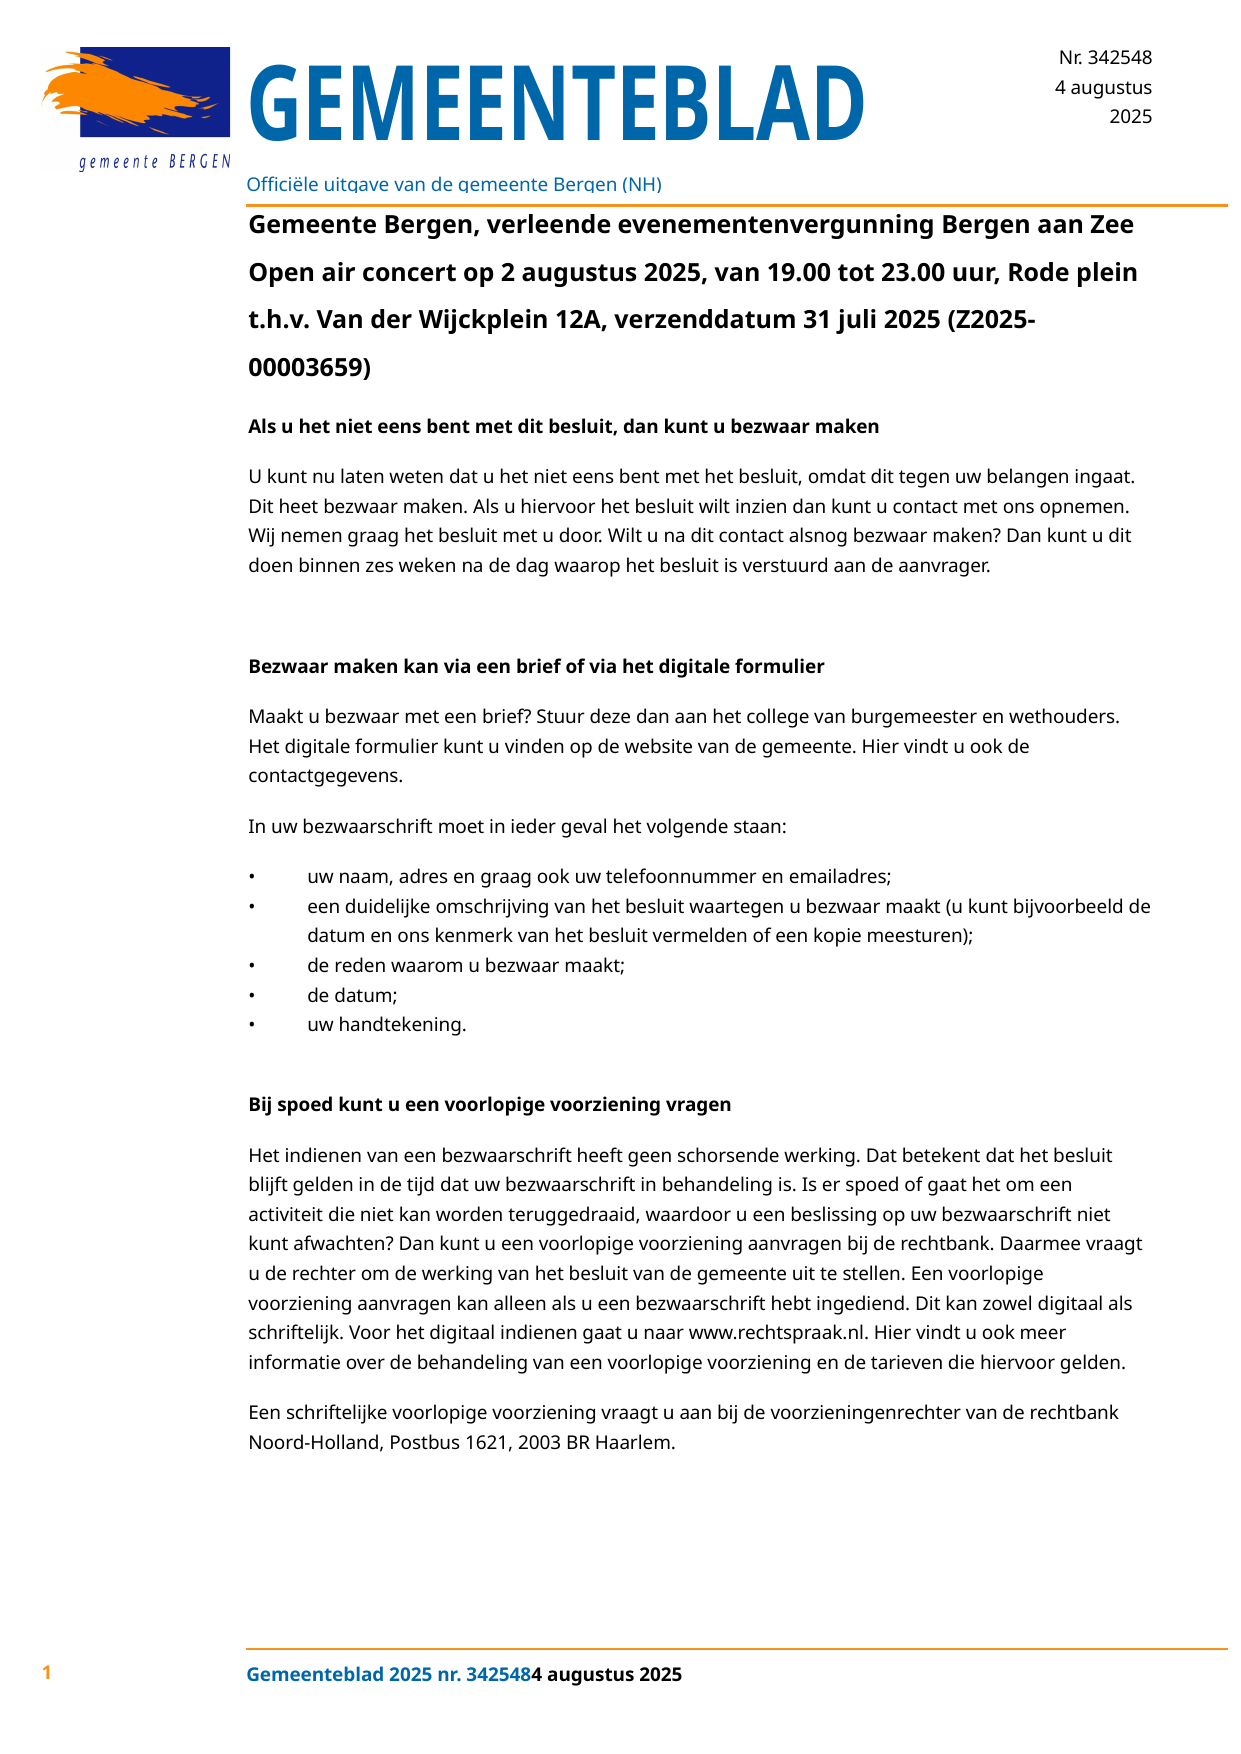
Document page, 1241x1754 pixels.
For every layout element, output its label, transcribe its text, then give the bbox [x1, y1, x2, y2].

list de reden waarom u bezwaar maakt; [248, 952, 1152, 978]
text Een schriftelijke voorlopige voorziening vraagt u aan bij de voorzieningenrechter van de rechtbank Noord-Holland, Postbus 1621, 2003 BR Haarlem. [248, 1399, 1152, 1455]
text Als u het niet eens bent met dit besluit, dan kunt u bezwaar maken [248, 413, 1152, 439]
picture [41, 47, 231, 172]
text U kunt nu laten weten dat u het niet eens bent met het besluit, omdat dit tegen uw belangen ingaat. Dit heet bezwaar maken. Als u hiervoor het besluit wilt inzien dan kunt u contact met ons opnemen. Wij nemen graag het besluit met u door. Wilt u na dit contact alsnog bezwaar maken? Dan kunt u dit doen binnen zes weken na de dag waarop het besluit is verstuurd aan de aanvrager. [248, 463, 1152, 578]
list een duidelijke omschrijving van het besluit waartegen u bezwaar maakt (u kunt bijvoorbeeld de datum en ons kenmerk van het besluit vermelden of een kopie meesturen); [248, 893, 1152, 948]
text Gemeente Bergen, verleende evenementenvergunning Bergen aan Zee Open air concert op 2 augustus 2025, van 19.00 tot 23.00 uur, Rode plein t.h.v. Van der Wijckplein 12A, verzenddatum 31 juli 2025 (Z2025-00003659) [248, 207, 1152, 384]
text In uw bezwaarschrift moet in ieder geval het volgende staan: [248, 813, 1152, 839]
list uw handtekening. [248, 1011, 1152, 1037]
text Maakt u bezwaar met een brief? Stuur deze dan aan het college van burgemeester en wethouders. Het digitale formulier kunt u vinden op de website van de gemeente. Hier vindt u ook de contactgegevens. [248, 703, 1152, 788]
list de datum; [248, 982, 1152, 1008]
list uw naam, adres en graag ook uw telefoonnummer en emailadres; [248, 863, 1152, 889]
text Het indienen van een bezwaarschrift heeft geen schorsende werking. Dat betekent dat het besluit blijft gelden in de tijd dat uw bezwaarschrift in behandeling is. Is er spoed of gaat het om een activiteit die niet kan worden teruggedraaid, waardoor u een beslissing op uw bezwaarschrift niet kunt afwachten? Dan kunt u een voorlopige voorziening aanvragen bij de rechtbank. Daarmee vraagt u de rechter om de werking van het besluit van de gemeente uit te stellen. Een voorlopige voorziening aanvragen kan alleen als u een bezwaarschrift hebt ingediend. Dit kan zowel digitaal als schriftelijk. Voor het digitaal indienen gaat u naar www.rechtspraak.nl. Hier vindt u ook meer informatie over de behandeling van een voorlopige voorziening en de tarieven die hiervoor gelden. [248, 1142, 1152, 1375]
text Bezwaar maken kan via een brief of via het digitale formulier [248, 653, 1152, 679]
text Bij spoed kunt u een voorlopige voorziening vragen [248, 1091, 1152, 1117]
